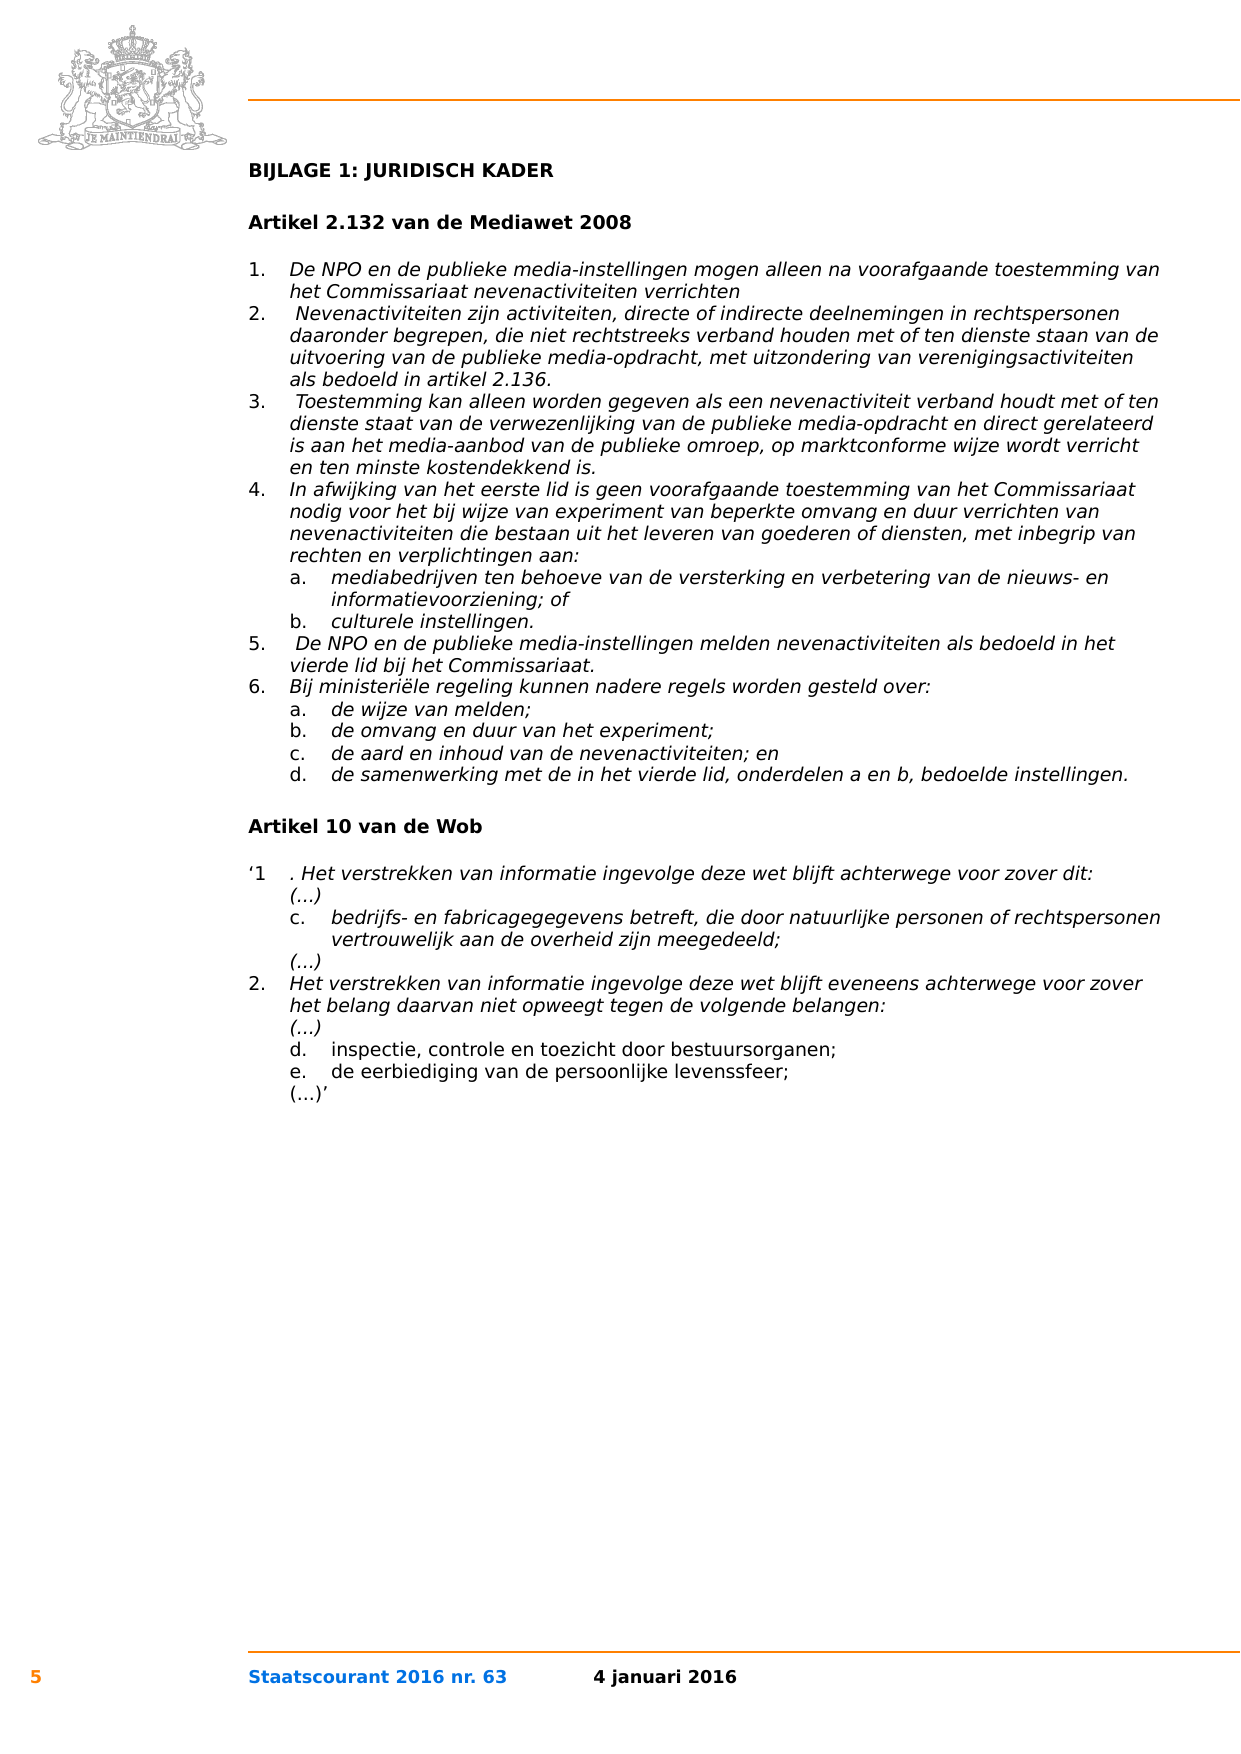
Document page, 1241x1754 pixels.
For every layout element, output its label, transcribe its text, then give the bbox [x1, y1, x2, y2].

text 1. De NPO en de publieke media-instellingen mogen alleen na voorafgaande toestemming van het Commissariaat nevenactiviteiten verrichten [248, 259, 1163, 303]
subtitle BIJLAGE 1: JURIDISCH KADER [248, 160, 1163, 182]
text ‘1 . Het verstrekken van informatie ingevolge deze wet blijft achterwege voor zover dit: [248, 863, 1163, 885]
text (...) [289, 885, 1163, 907]
text 5. De NPO en de publieke media-instellingen melden nevenactiviteiten als bedoeld in het vierde lid bij het Commissariaat. [248, 632, 1163, 676]
text 2. Nevenactiviteiten zijn activiteiten, directe of indirecte deelnemingen in rechtspersonen daaronder begrepen, die niet rechtstreeks verband houden met of ten dienste staan van de uitvoering van de publieke media-opdracht, met uitzondering van verenigingsactiviteiten als bedoeld in artikel 2.136. [248, 303, 1163, 391]
text a. de wijze van melden; [289, 698, 1163, 720]
text c. bedrijfs- en fabricagegegevens betreft, die door natuurlijke personen of rechtspersonen vertrouwelijk aan de overheid zijn meegedeeld; [289, 907, 1163, 951]
text 4. In afwijking van het eerste lid is geen voorafgaande toestemming van het Commissariaat nodig voor het bij wijze van experiment van beperkte omvang en duur verrichten van nevenactiviteiten die bestaan uit het leveren van goederen of diensten, met inbegrip van rechten en verplichtingen aan: [248, 479, 1163, 567]
text (...)’ [289, 1083, 1163, 1105]
text b. de omvang en duur van het experiment; [289, 720, 1163, 742]
text a. mediabedrijven ten behoeve van de versterking en verbetering van de nieuws- en informatievoorziening; of [289, 567, 1163, 611]
text 3. Toestemming kan alleen worden gegeven als een nevenactiviteit verband houdt met of ten dienste staat van de verwezenlijking van de publieke media-opdracht en direct gerelateerd is aan het media-aanbod van de publieke omroep, op marktconforme wijze wordt verricht en ten minste kostendekkend is. [248, 391, 1163, 479]
text (...) [289, 1017, 1163, 1039]
subtitle Artikel 2.132 van de Mediawet 2008 [248, 212, 1163, 234]
text c. de aard en inhoud van de nevenactiviteiten; en [289, 742, 1163, 764]
text d. de samenwerking met de in het vierde lid, onderdelen a en b, bedoelde instellingen. [289, 764, 1163, 786]
text b. culturele instellingen. [289, 611, 1163, 632]
text 6. Bij ministeriële regeling kunnen nadere regels worden gesteld over: [248, 676, 1163, 698]
text 2. Het verstrekken van informatie ingevolge deze wet blijft eveneens achterwege voor zover het belang daarvan niet opweegt tegen de volgende belangen: [248, 973, 1163, 1017]
picture [38, 25, 227, 150]
text e. de eerbiediging van de persoonlijke levenssfeer; [289, 1061, 1163, 1083]
subtitle Artikel 10 van de Wob [248, 816, 1163, 838]
text d. inspectie, controle en toezicht door bestuursorganen; [289, 1039, 1163, 1061]
text (...) [289, 951, 1163, 973]
